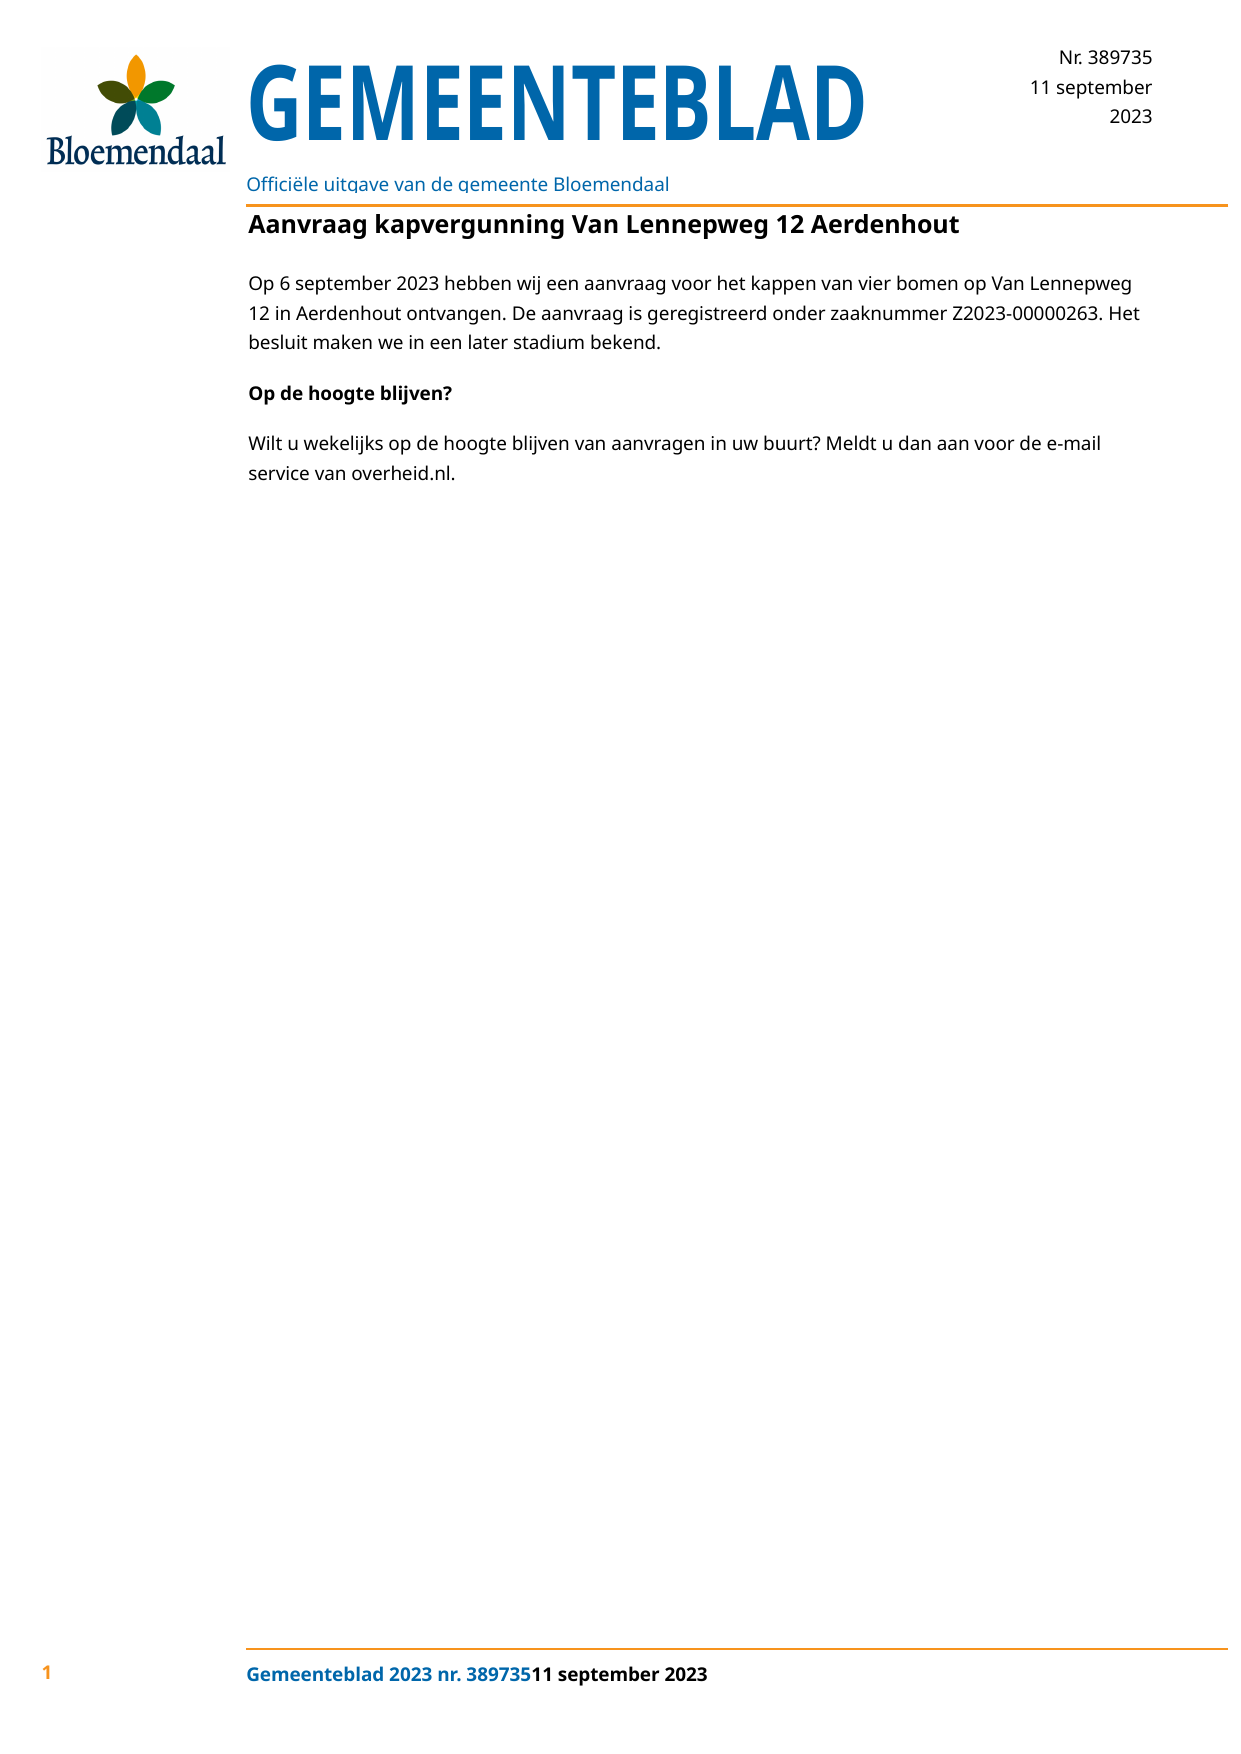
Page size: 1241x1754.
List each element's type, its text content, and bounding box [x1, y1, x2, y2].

picture [41, 47, 231, 172]
text Wilt u wekelijks op de hoogte blijven van aanvragen in uw buurt? Meldt u dan aan voor de e-mail service van overheid.nl. [248, 430, 1152, 486]
text Aanvraag kapvergunning Van Lennepweg 12 Aerdenhout [248, 207, 1152, 241]
text Op 6 september 2023 hebben wij een aanvraag voor het kappen van vier bomen op Van Lennepweg 12 in Aerdenhout ontvangen. De aanvraag is geregistreerd onder zaaknummer Z2023-00000263. Het besluit maken we in een later stadium bekend. [248, 270, 1152, 355]
text Op de hoogte blijven? [248, 380, 1152, 406]
